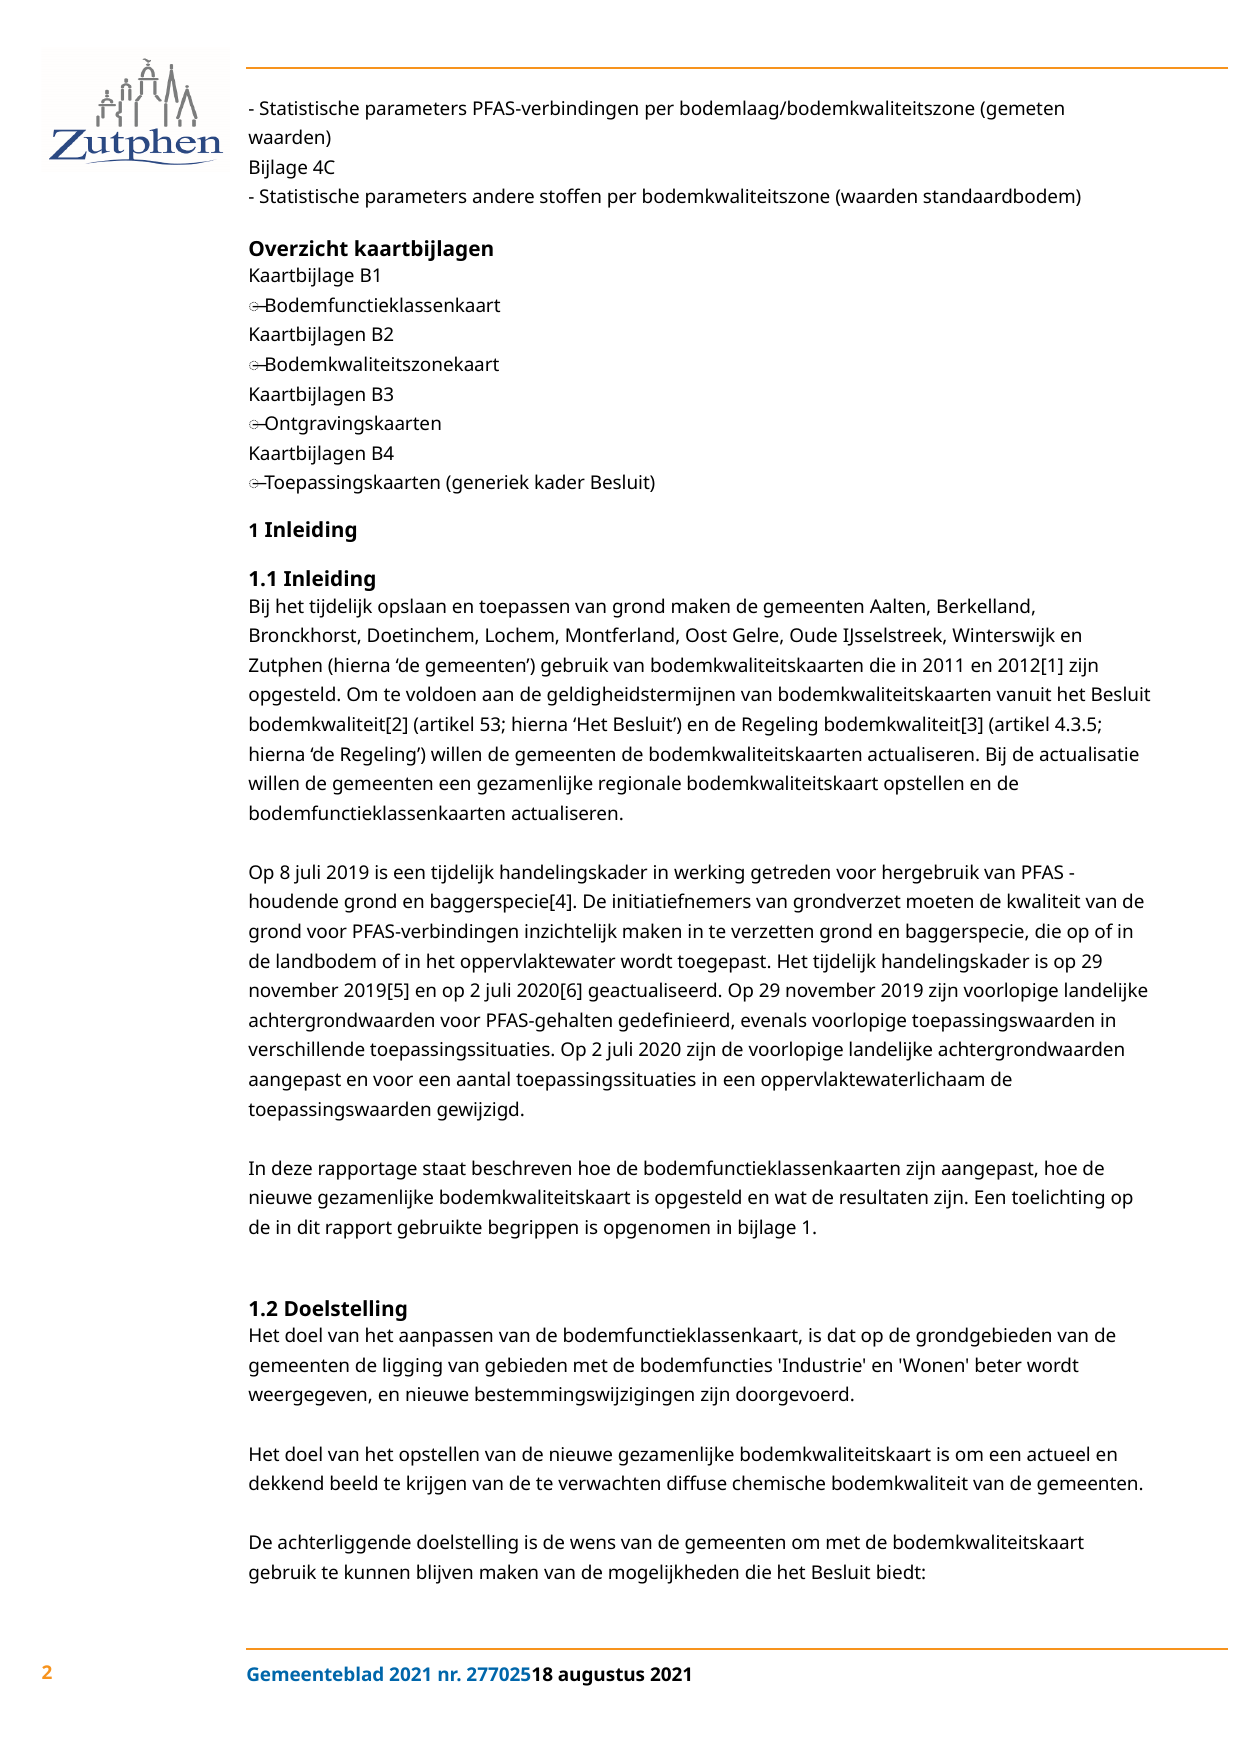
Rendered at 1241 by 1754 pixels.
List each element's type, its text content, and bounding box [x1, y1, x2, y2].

text ̶ Ontgravingskaarten [248, 410, 1152, 436]
text In deze rapportage staat beschreven hoe de bodemfunctieklassenkaarten zijn aangepast, hoe de nieuwe gezamenlijke bodemkwaliteitskaart is opgesteld en wat de resultaten zijn. Een toelichting op de in dit rapport gebruikte begrippen is opgenomen in bijlage 1. [248, 1155, 1152, 1240]
text - Statistische parameters PFAS-verbindingen per bodemlaag/bodemkwaliteitszone (gemeten waarden) [248, 95, 1152, 150]
text Kaartbijlagen B2 [248, 322, 1152, 347]
picture [41, 47, 231, 172]
text Bijlage 4C [248, 154, 1152, 180]
text 1 Inleiding [248, 515, 1152, 543]
text ̶ Bodemfunctieklassenkaart [248, 292, 1152, 318]
text Overzicht kaartbijlagen [248, 234, 1152, 262]
text ̶ Bodemkwaliteitszonekaart [248, 351, 1152, 377]
text 1.2 Doelstelling [248, 1294, 1152, 1322]
text Op 8 juli 2019 is een tijdelijk handelingskader in werking getreden voor hergebruik van PFAS -houdende grond en baggerspecie[4]. De initiatiefnemers van grondverzet moeten de kwaliteit van de grond voor PFAS-verbindingen inzichtelijk maken in te verzetten grond en baggerspecie, die op of in de landbodem of in het oppervlaktewater wordt toegepast. Het tijdelijk handelingskader is op 29 november 2019[5] en op 2 juli 2020[6] geactualiseerd. Op 29 november 2019 zijn voorlopige landelijke achtergrondwaarden voor PFAS-gehalten gedefinieerd, evenals voorlopige toepassingswaarden in verschillende toepassingssituaties. Op 2 juli 2020 zijn de voorlopige landelijke achtergrondwaarden aangepast en voor een aantal toepassingssituaties in een oppervlaktewaterlichaam de toepassingswaarden gewijzigd. [248, 859, 1152, 1121]
text Kaartbijlagen B3 [248, 381, 1152, 406]
text ̶ Toepassingskaarten (generiek kader Besluit) [248, 469, 1152, 495]
text Het doel van het aanpassen van de bodemfunctieklassenkaart, is dat op de grondgebieden van de gemeenten de ligging van gebieden met de bodemfuncties 'Industrie' en 'Wonen' beter wordt weergegeven, en nieuwe bestemmingswijzigingen zijn doorgevoerd. [248, 1322, 1152, 1407]
text Kaartbijlage B1 [248, 262, 1152, 288]
text Kaartbijlagen B4 [248, 440, 1152, 466]
text Bij het tijdelijk opslaan en toepassen van grond maken de gemeenten Aalten, Berkelland, Bronckhorst, Doetinchem, Lochem, Montferland, Oost Gelre, Oude IJsselstreek, Winterswijk en Zutphen (hierna ‘de gemeenten’) gebruik van bodemkwaliteitskaarten die in 2011 en 2012[1] zijn opgesteld. Om te voldoen aan de geldigheidstermijnen van bodemkwaliteitskaarten vanuit het Besluit bodemkwaliteit[2] (artikel 53; hierna ‘Het Besluit’) en de Regeling bodemkwaliteit[3] (artikel 4.3.5; hierna ‘de Regeling’) willen de gemeenten de bodemkwaliteitskaarten actualiseren. Bij de actualisatie willen de gemeenten een gezamenlijke regionale bodemkwaliteitskaart opstellen en de bodemfunctieklassenkaarten actualiseren. [248, 593, 1152, 826]
text Het doel van het opstellen van de nieuwe gezamenlijke bodemkwaliteitskaart is om een actueel en dekkend beeld te krijgen van de te verwachten diffuse chemische bodemkwaliteit van de gemeenten. [248, 1441, 1152, 1496]
text 1.1 Inleiding [248, 564, 1152, 593]
text De achterliggende doelstelling is de wens van de gemeenten om met de bodemkwaliteitskaart gebruik te kunnen blijven maken van de mogelijkheden die het Besluit biedt: [248, 1529, 1152, 1585]
text - Statistische parameters andere stoffen per bodemkwaliteitszone (waarden standaardbodem) [248, 183, 1152, 209]
